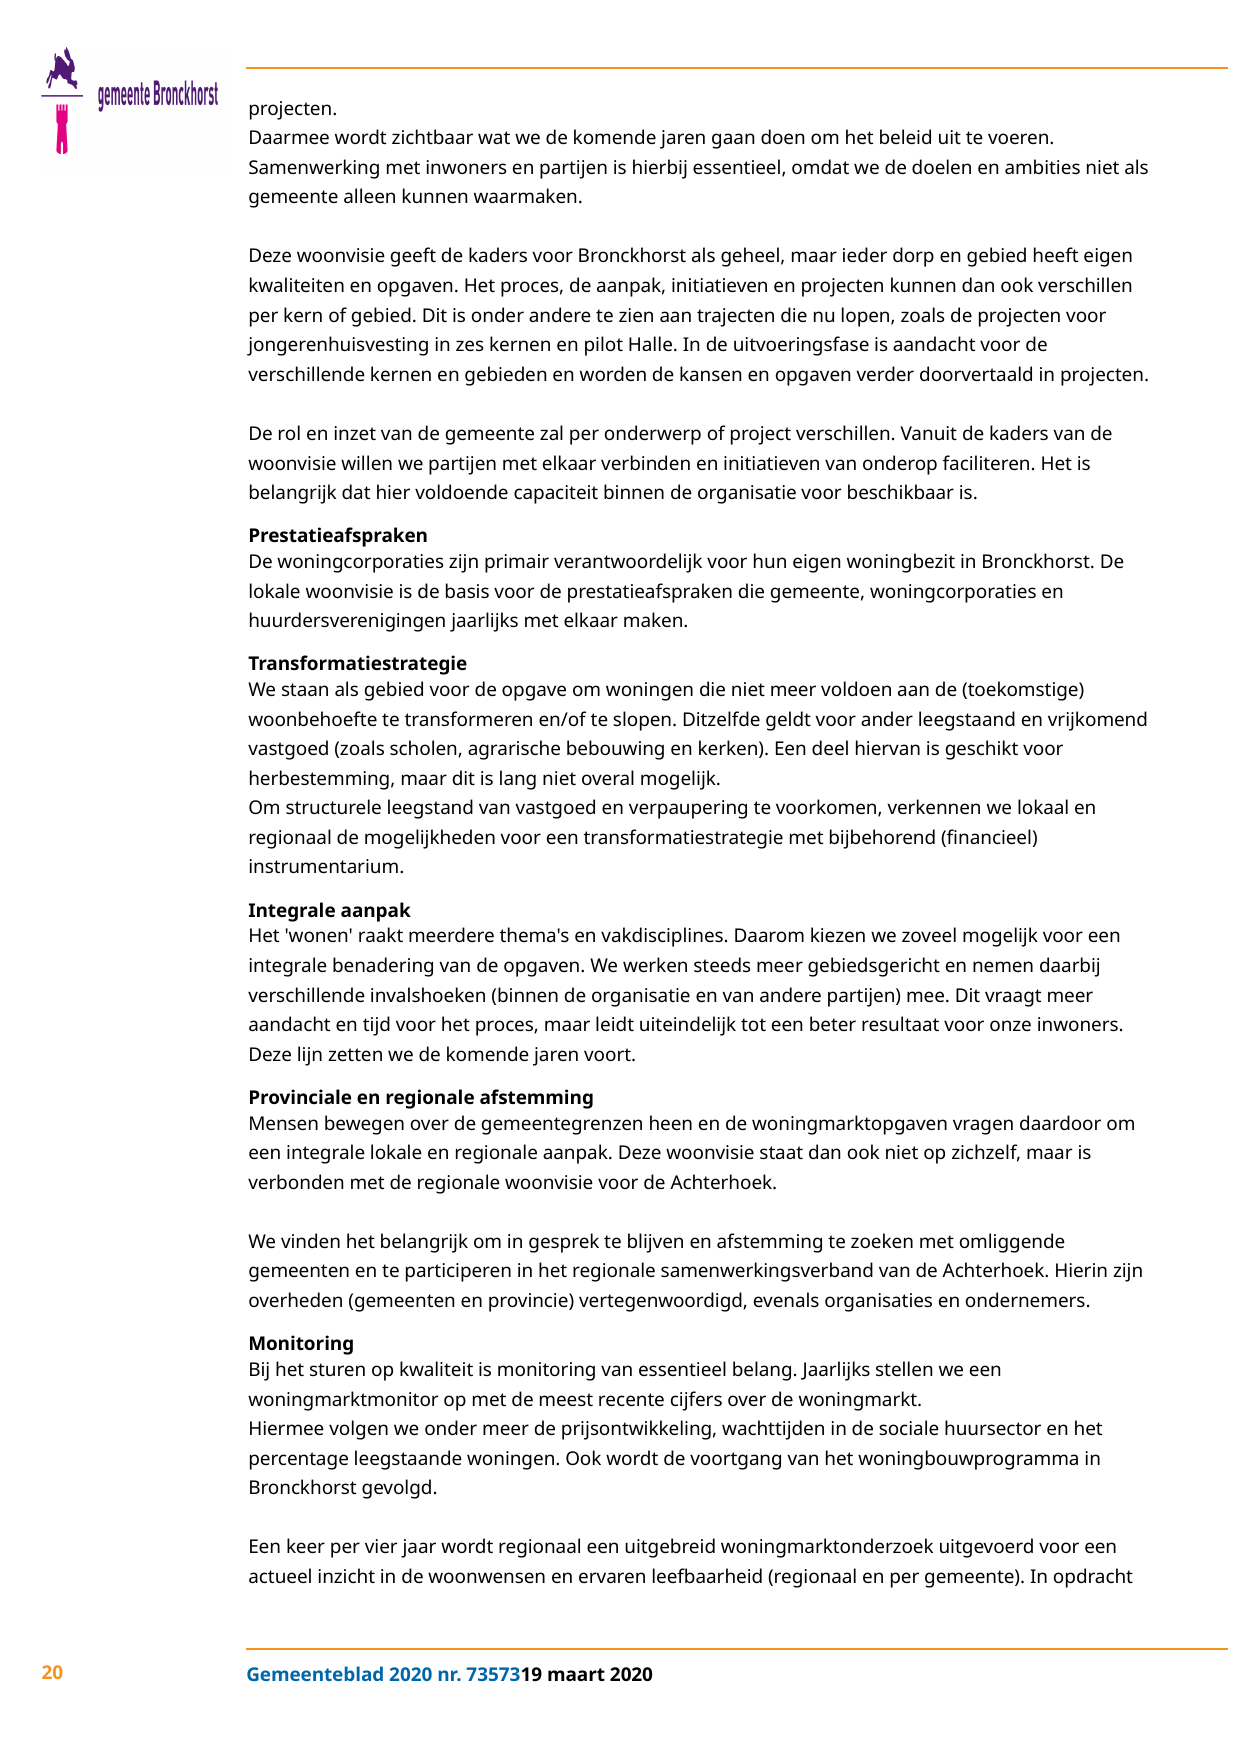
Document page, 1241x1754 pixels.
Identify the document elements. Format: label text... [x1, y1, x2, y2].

picture [41, 47, 231, 172]
text We vinden het belangrijk om in gesprek te blijven en afstemming te zoeken met omliggende gemeenten en te participeren in het regionale samenwerkingsverband van de Achterhoek. Hierin zijn overheden (gemeenten en provincie) vertegenwoordigd, evenals organisaties en ondernemers. [248, 1228, 1152, 1313]
text Een keer per vier jaar wordt regionaal een uitgebreid woningmarktonderzoek uitgevoerd voor een actueel inzicht in de woonwensen en ervaren leefbaarheid (regionaal en per gemeente). In opdracht [248, 1534, 1152, 1589]
text Integrale aanpak [248, 897, 1152, 923]
text De rol en inzet van de gemeente zal per onderwerp of project verschillen. Vanuit de kaders van de woonvisie willen we partijen met elkaar verbinden en initiatieven van onderop faciliteren. Het is belangrijk dat hier voldoende capaciteit binnen de organisatie voor beschikbaar is. [248, 420, 1152, 505]
text Hiermee volgen we onder meer de prijsontwikkeling, wachttijden in de sociale huursector en het percentage leegstaande woningen. Ook wordt de voortgang van het woningbouwprogramma in Bronckhorst gevolgd. [248, 1415, 1152, 1500]
text Provinciale en regionale afstemming [248, 1084, 1152, 1110]
text Om structurele leegstand van vastgoed en verpaupering te voorkomen, verkennen we lokaal en regionaal de mogelijkheden voor een transformatiestrategie met bijbehorend (financieel) instrumentarium. [248, 794, 1152, 879]
text Bij het sturen op kwaliteit is monitoring van essentieel belang. Jaarlijks stellen we een woningmarktmonitor op met de meest recente cijfers over de woningmarkt. [248, 1356, 1152, 1411]
text We staan als gebied voor de opgave om woningen die niet meer voldoen aan de (toekomstige) woonbehoefte te transformeren en/of te slopen. Ditzelfde geldt voor ander leegstaand en vrijkomend vastgoed (zoals scholen, agrarische bebouwing en kerken). Een deel hiervan is geschikt voor herbestemming, maar dit is lang niet overal mogelijk. [248, 676, 1152, 791]
text Monitoring [248, 1330, 1152, 1356]
text Daarmee wordt zichtbaar wat we de komende jaren gaan doen om het beleid uit te voeren. Samenwerking met inwoners en partijen is hierbij essentieel, omdat we de doelen en ambities niet als gemeente alleen kunnen waarmaken. [248, 124, 1152, 209]
text projecten. [248, 95, 1152, 121]
text Mensen bewegen over de gemeentegrenzen heen en de woningmarktopgaven vragen daardoor om een integrale lokale en regionale aanpak. Deze woonvisie staat dan ook niet op zichzelf, maar is verbonden met de regionale woonvisie voor de Achterhoek. [248, 1110, 1152, 1195]
text Prestatieafspraken [248, 522, 1152, 548]
text Het 'wonen' raakt meerdere thema's en vakdisciplines. Daarom kiezen we zoveel mogelijk voor een integrale benadering van de opgaven. We werken steeds meer gebiedsgericht en nemen daarbij verschillende invalshoeken (binnen de organisatie en van andere partijen) mee. Dit vraagt meer aandacht en tijd voor het proces, maar leidt uiteindelijk tot een beter resultaat voor onze inwoners. Deze lijn zetten we de komende jaren voort. [248, 923, 1152, 1067]
text Transformatiestrategie [248, 651, 1152, 676]
text De woningcorporaties zijn primair verantwoordelijk voor hun eigen woningbezit in Bronckhorst. De lokale woonvisie is de basis voor de prestatieafspraken die gemeente, woningcorporaties en huurdersverenigingen jaarlijks met elkaar maken. [248, 548, 1152, 633]
text Deze woonvisie geeft de kaders voor Bronckhorst als geheel, maar ieder dorp en gebied heeft eigen kwaliteiten en opgaven. Het proces, de aanpak, initiatieven en projecten kunnen dan ook verschillen per kern of gebied. Dit is onder andere te zien aan trajecten die nu lopen, zoals de projecten voor jongerenhuisvesting in zes kernen en pilot Halle. In de uitvoeringsfase is aandacht voor de verschillende kernen en gebieden en worden de kansen en opgaven verder doorvertaald in projecten. [248, 243, 1152, 387]
